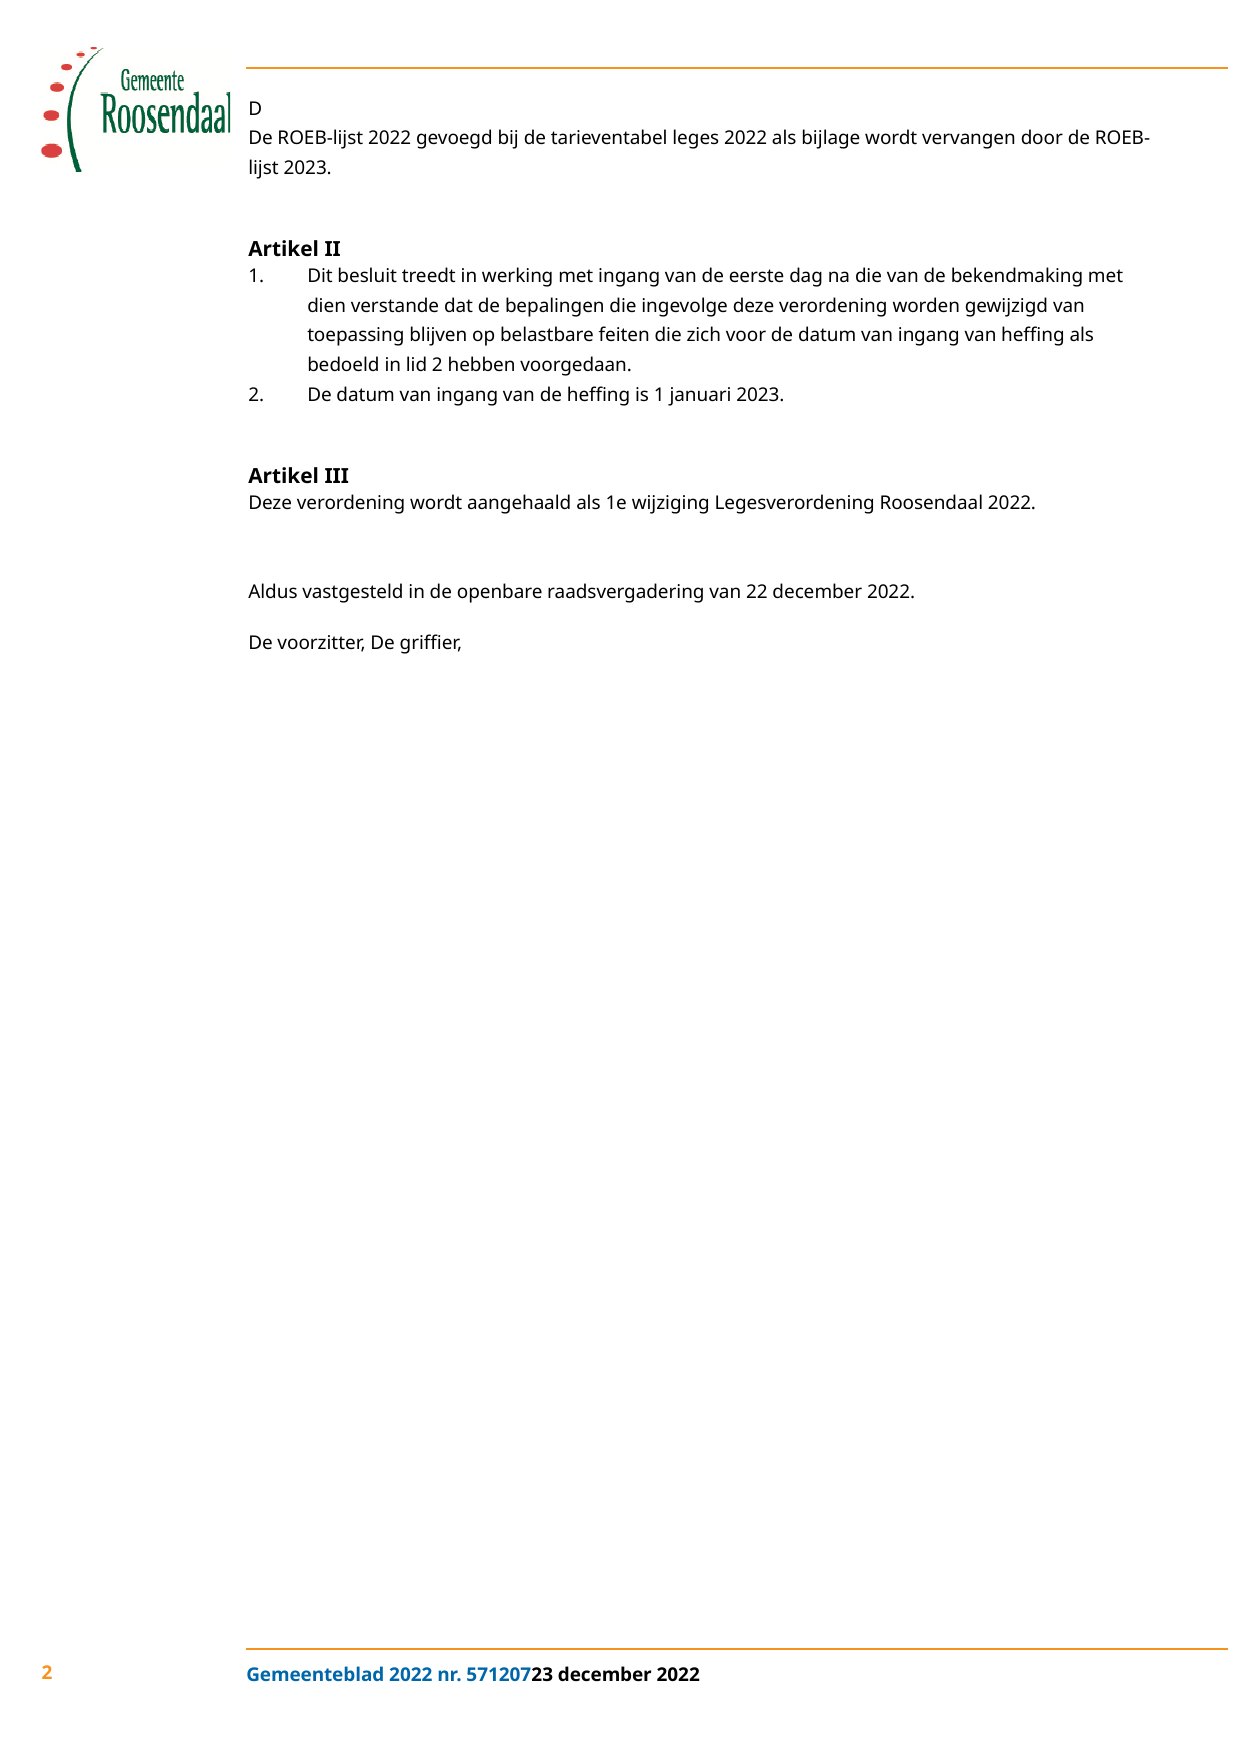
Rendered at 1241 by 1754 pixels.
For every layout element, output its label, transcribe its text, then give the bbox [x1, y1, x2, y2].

list De datum van ingang van de heffing is 1 januari 2023. [248, 381, 1152, 406]
text Deze verordening wordt aangehaald als 1e wijziging Legesverordening Roosendaal 2022. [248, 489, 1152, 515]
text De ROEB-lijst 2022 gevoegd bij de tarieventabel leges 2022 als bijlage wordt vervangen door de ROEB-lijst 2023. [248, 124, 1152, 180]
text Artikel II [248, 234, 1152, 262]
text Aldus vastgesteld in de openbare raadsvergadering van 22 december 2022. [248, 578, 1152, 604]
text D [248, 95, 1152, 121]
text De voorzitter, De griffier, [248, 629, 1152, 655]
picture [41, 47, 231, 172]
text Artikel III [248, 461, 1152, 489]
list Dit besluit treedt in werking met ingang van de eerste dag na die van de bekendmaking met dien verstande dat de bepalingen die ingevolge deze verordening worden gewijzigd van toepassing blijven op belastbare feiten die zich voor de datum van ingang van heffing als bedoeld in lid 2 hebben voorgedaan. [248, 262, 1152, 377]
